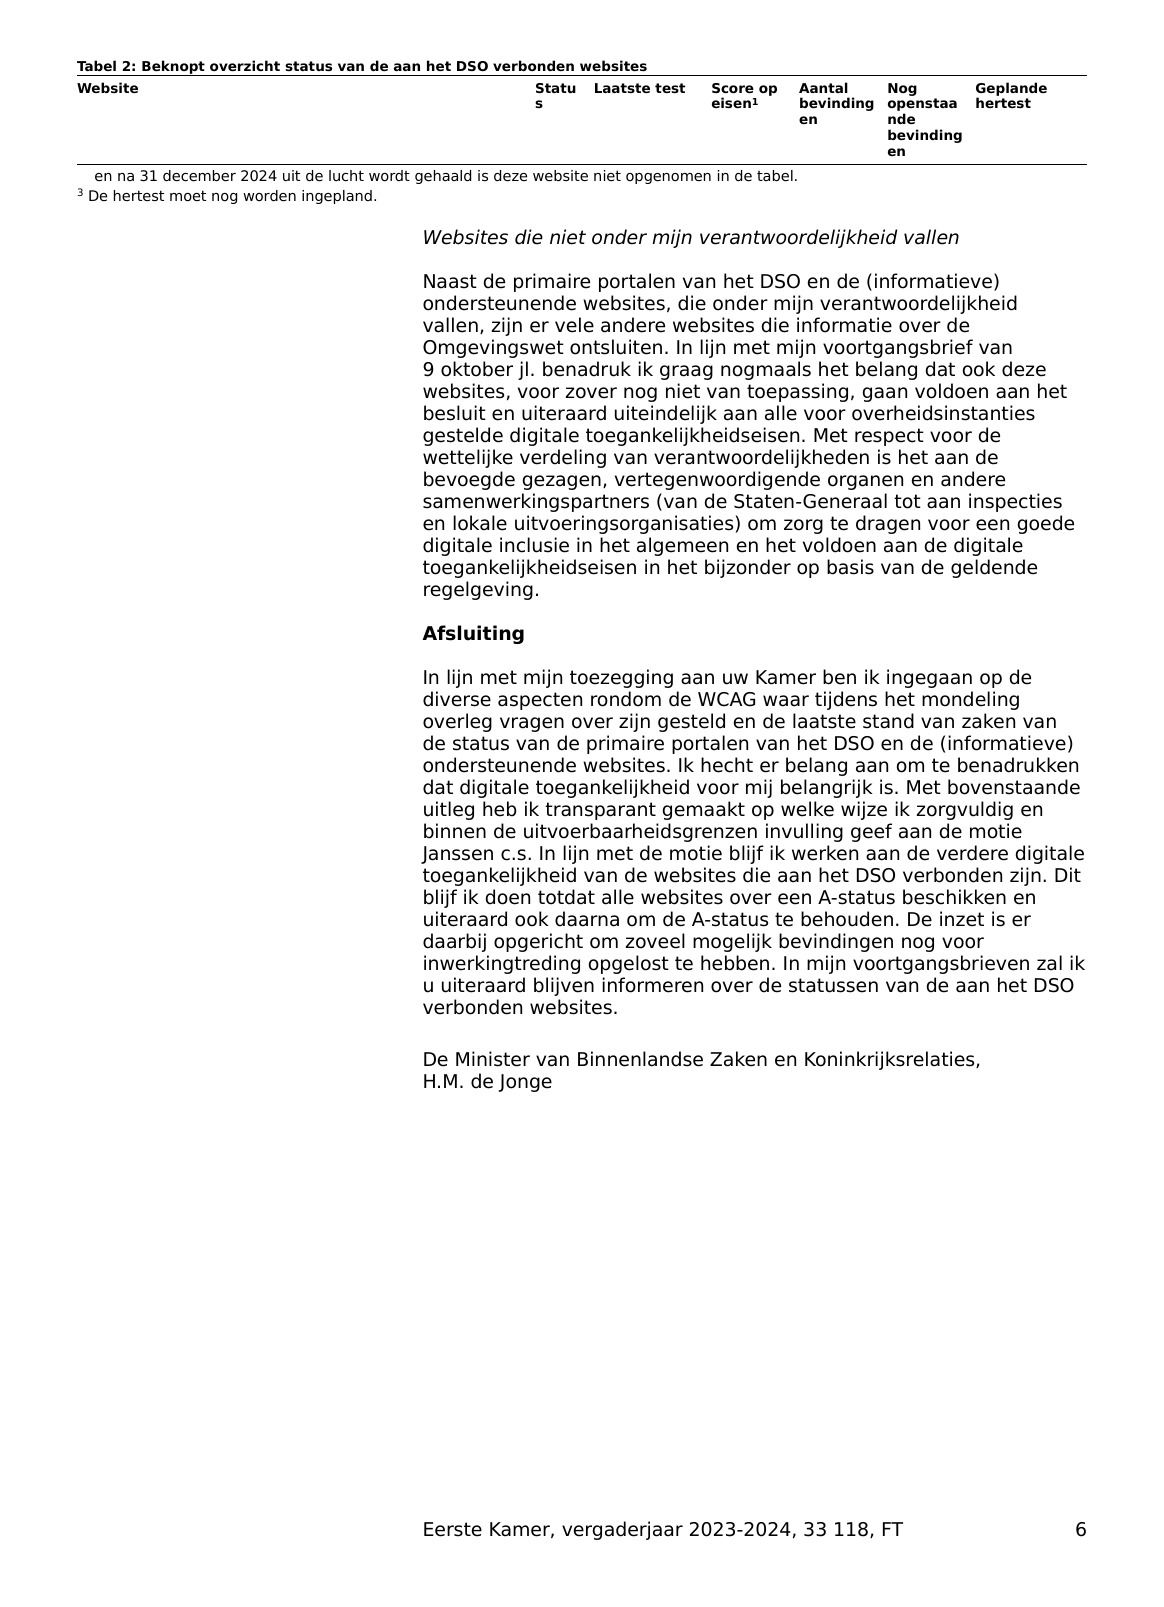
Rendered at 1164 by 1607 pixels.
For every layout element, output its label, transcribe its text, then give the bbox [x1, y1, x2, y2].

table_cell Laatste test [588, 76, 705, 164]
subtitle Websites die niet onder mijn verantwoordelijkheid vallen [422, 227, 1087, 249]
table_cell Score op eisen1 [705, 76, 793, 164]
table_header Tabel 2: Beknopt overzicht status van de aan het DSO verbonden websites [77, 59, 1087, 75]
table_cell Status [529, 76, 587, 164]
subtitle Afsluiting [422, 623, 1087, 645]
table_cell Nog openstaande bevindingen [881, 76, 969, 164]
table_cell en na 31 december 2024 uit de lucht wordt gehaald is deze website niet opgenomen in de tabel. 3 De hertest moet nog worden ingepland. [77, 165, 1087, 204]
table_cell Geplande hertest [969, 76, 1087, 164]
table_cell Website [77, 76, 529, 164]
text In lijn met mijn toezegging aan uw Kamer ben ik ingegaan op de diverse aspecten rondom de WCAG waar tijdens het mondeling overleg vragen over zijn gesteld en de laatste stand van zaken van de status van de primaire portalen van het DSO en de (informatieve) ondersteunende websites. Ik hecht er belang aan om te benadrukken dat digitale toegankelijkheid voor mij belangrijk is. Met bovenstaande uitleg heb ik transparant gemaakt op welke wijze ik zorgvuldig en binnen de uitvoerbaarheidsgrenzen invulling geef aan de motie Janssen c.s. In lijn met de motie blijf ik werken aan de verdere digitale toegankelijkheid van de websites die aan het DSO verbonden zijn. Dit blijf ik doen totdat alle websites over een A-status beschikken en uiteraard ook daarna om de A-status te behouden. De inzet is er daarbij opgericht om zoveel mogelijk bevindingen nog voor inwerkingtreding opgelost te hebben. In mijn voortgangsbrieven zal ik u uiteraard blijven informeren over de statussen van de aan het DSO verbonden websites. [422, 667, 1087, 1018]
table_cell Aantal bevindingen [793, 76, 881, 164]
text De Minister van Binnenlandse Zaken en Koninkrijksrelaties, H.M. de Jonge [422, 1048, 1087, 1092]
text Naast de primaire portalen van het DSO en de (informatieve) ondersteunende websites, die onder mijn verantwoordelijkheid vallen, zijn er vele andere websites die informatie over de Omgevingswet ontsluiten. In lijn met mijn voortgangsbrief van 9 oktober jl. benadruk ik graag nogmaals het belang dat ook deze websites, voor zover nog niet van toepassing, gaan voldoen aan het besluit en uiteraard uiteindelijk aan alle voor overheidsinstanties gestelde digitale toegankelijkheidseisen. Met respect voor de wettelijke verdeling van verantwoordelijkheden is het aan de bevoegde gezagen, vertegenwoordigende organen en andere samenwerkingspartners (van de Staten-Generaal tot aan inspecties en lokale uitvoeringsorganisaties) om zorg te dragen voor een goede digitale inclusie in het algemeen en het voldoen aan de digitale toegankelijkheidseisen in het bijzonder op basis van de geldende regelgeving. [422, 271, 1087, 601]
